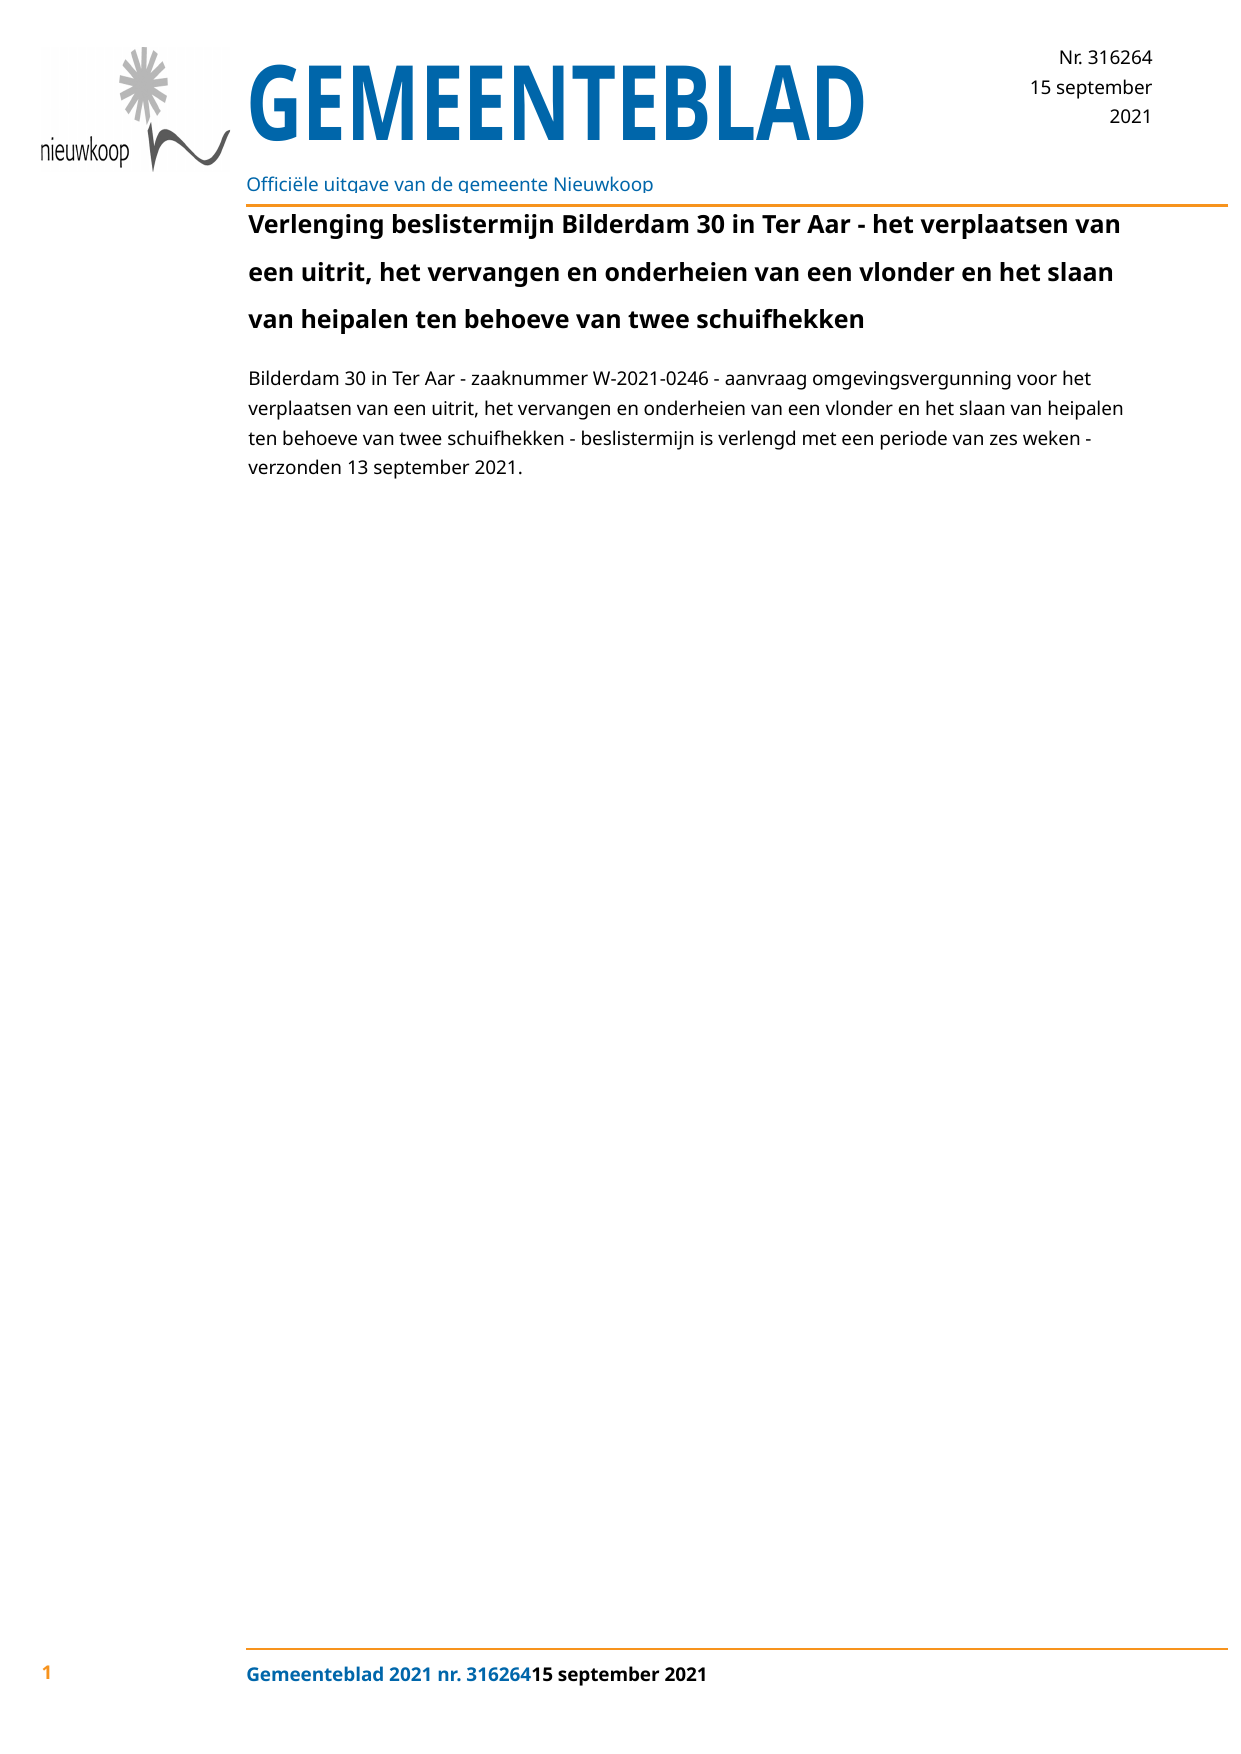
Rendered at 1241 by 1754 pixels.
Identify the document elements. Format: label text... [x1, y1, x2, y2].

picture [41, 47, 231, 172]
text Bilderdam 30 in Ter Aar - zaaknummer W-2021-0246 - aanvraag omgevingsvergunning voor het verplaatsen van een uitrit, het vervangen en onderheien van een vlonder en het slaan van heipalen ten behoeve van twee schuifhekken - beslistermijn is verlengd met een periode van zes weken - verzonden 13 september 2021. [248, 366, 1152, 480]
text Verlenging beslistermijn Bilderdam 30 in Ter Aar - het verplaatsen van een uitrit, het vervangen en onderheien van een vlonder en het slaan van heipalen ten behoeve van twee schuifhekken [248, 207, 1152, 336]
